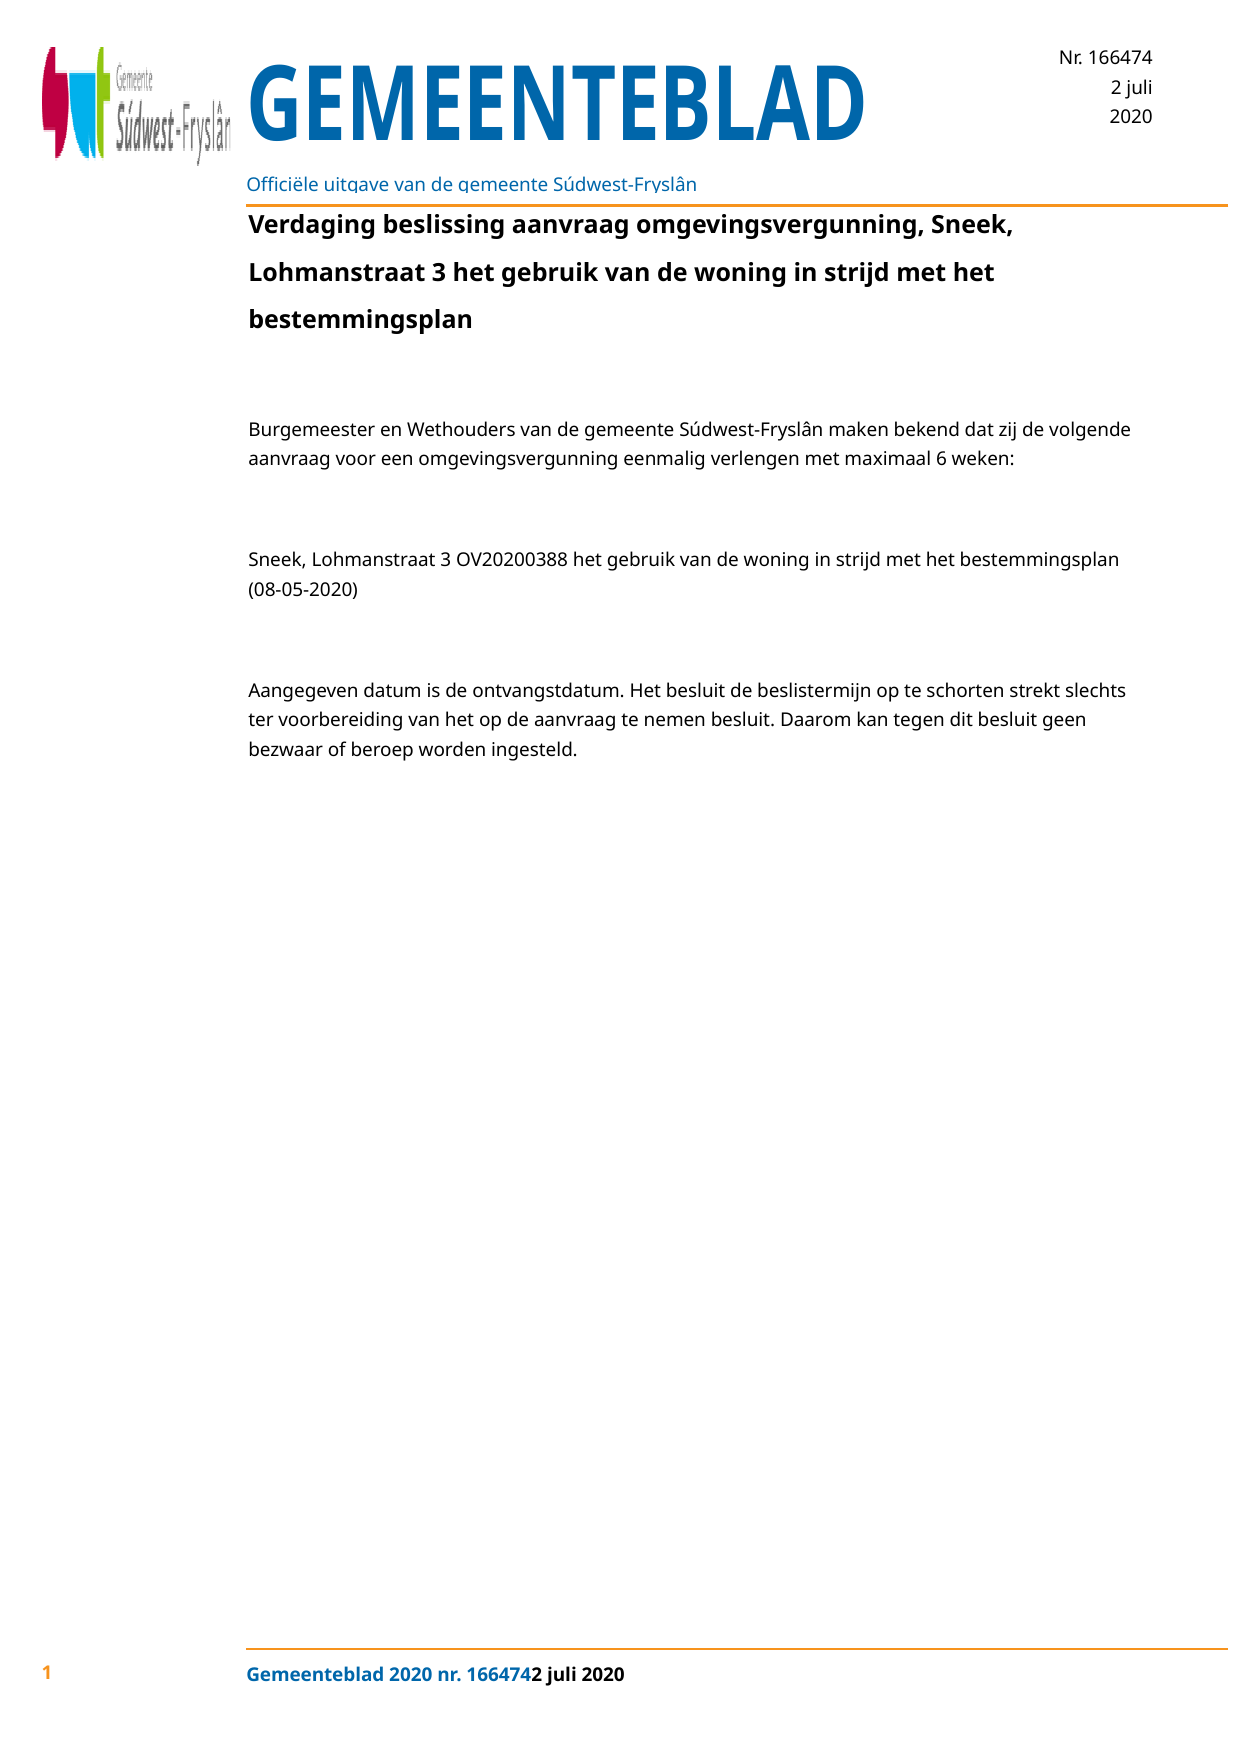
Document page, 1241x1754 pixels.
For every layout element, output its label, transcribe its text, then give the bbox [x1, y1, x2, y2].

picture [41, 47, 231, 172]
text Burgemeester en Wethouders van de gemeente Súdwest-Fryslân maken bekend dat zij de volgende aanvraag voor een omgevingsvergunning eenmalig verlengen met maximaal 6 weken: [248, 416, 1152, 471]
text Aangegeven datum is de ontvangstdatum. Het besluit de beslistermijn op te schorten strekt slechts ter voorbereiding van het op de aanvraag te nemen besluit. Daarom kan tegen dit besluit geen bezwaar of beroep worden ingesteld. [248, 677, 1152, 762]
text Sneek, Lohmanstraat 3 OV20200388 het gebruik van de woning in strijd met het bestemmingsplan (08-05-2020) [248, 546, 1152, 602]
text Verdaging beslissing aanvraag omgevingsvergunning, Sneek, Lohmanstraat 3 het gebruik van de woning in strijd met het bestemmingsplan [248, 207, 1152, 336]
